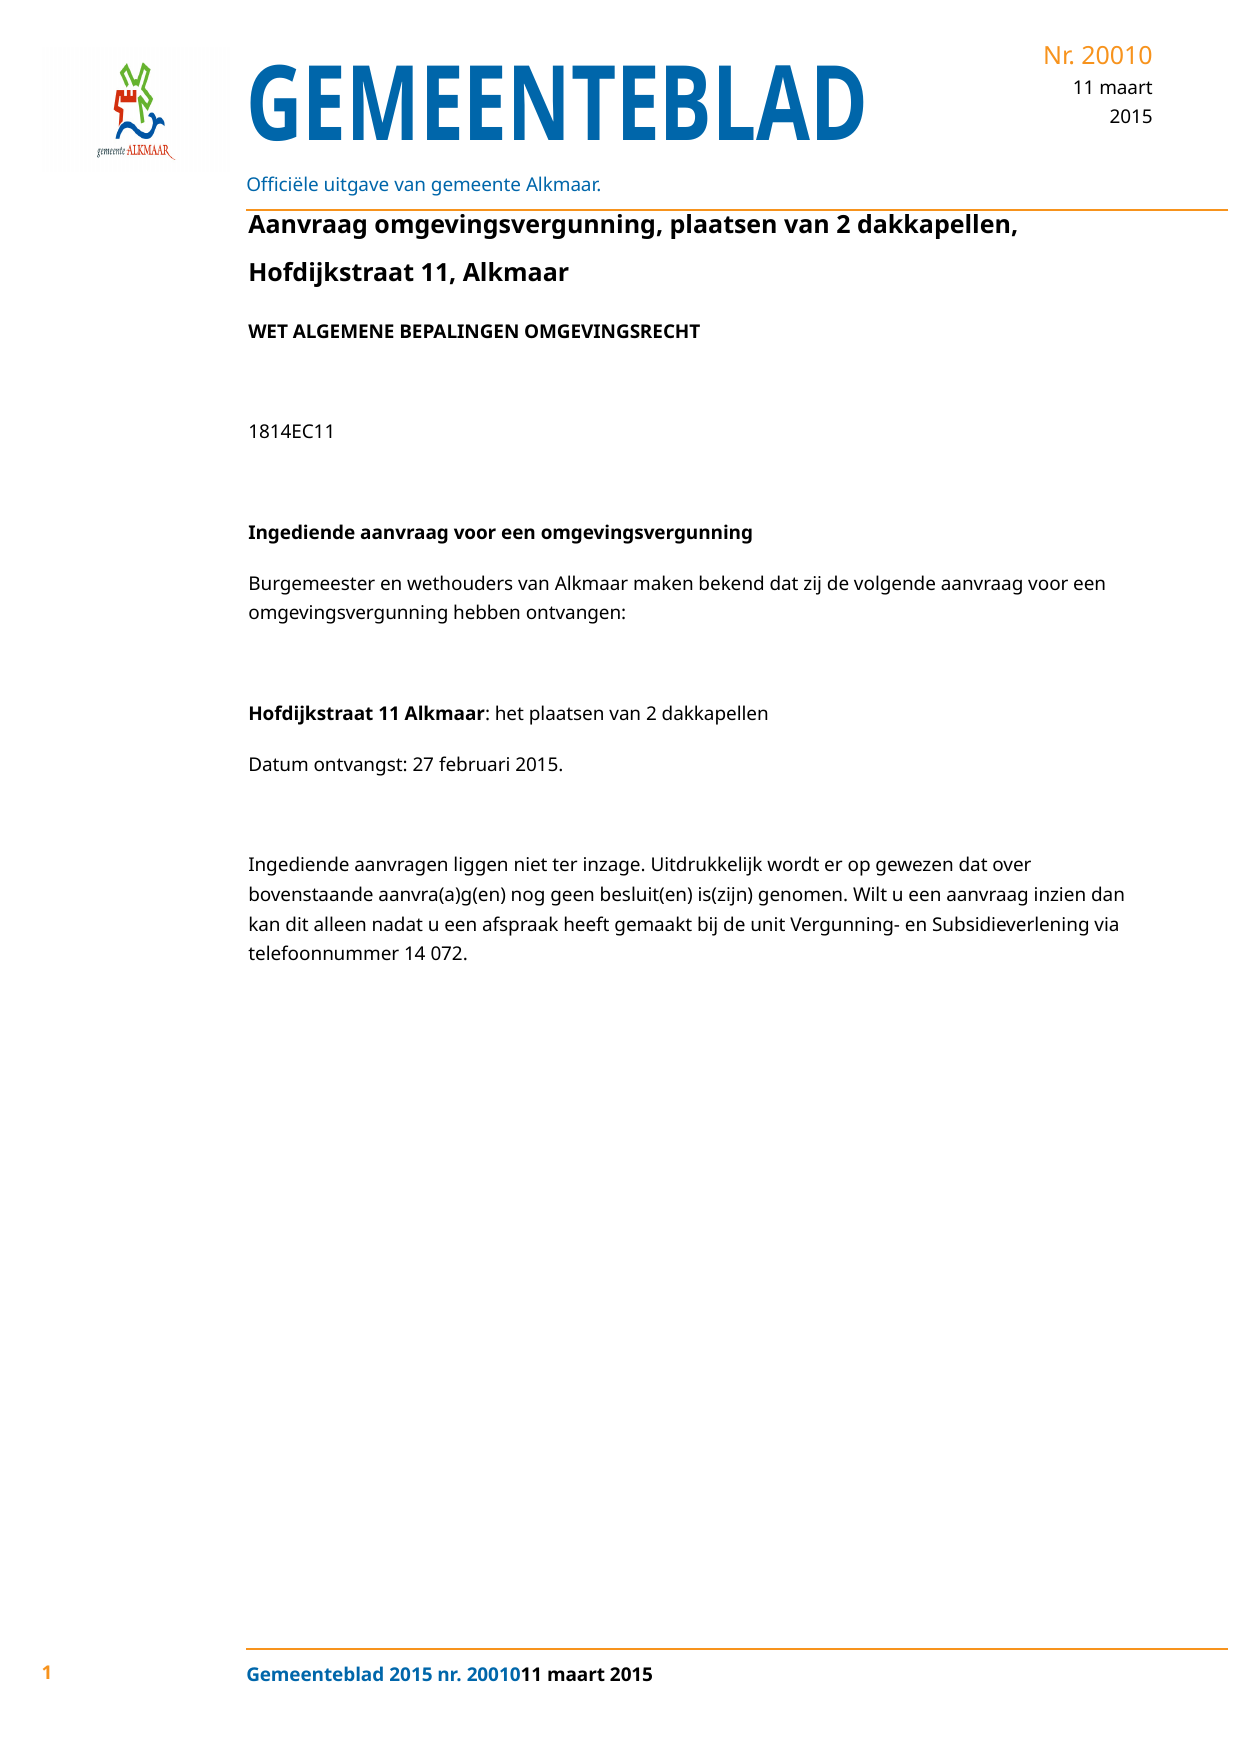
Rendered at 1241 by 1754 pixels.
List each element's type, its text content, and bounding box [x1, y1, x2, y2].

picture [41, 47, 231, 172]
text Aanvraag omgevingsvergunning, plaatsen van 2 dakkapellen, Hofdijkstraat 11, Alkmaar [248, 211, 1152, 288]
text Burgemeester en wethouders van Alkmaar maken bekend dat zij de volgende aanvraag voor een omgevingsvergunning hebben ontvangen: [248, 570, 1152, 625]
text 1814EC11 [248, 419, 1152, 444]
text WET ALGEMENE BEPALINGEN OMGEVINGSRECHT [248, 318, 1152, 344]
text Ingediende aanvragen liggen niet ter inzage. Uitdrukkelijk wordt er op gewezen dat over bovenstaande aanvra(a)g(en) nog geen besluit(en) is(zijn) genomen. Wilt u een aanvraag inzien dan kan dit alleen nadat u een afspraak heeft gemaakt bij de unit Vergunning- en Subsidieverlening via telefoonnummer 14 072. [248, 852, 1152, 966]
text Hofdijkstraat 11 Alkmaar: het plaatsen van 2 dakkapellen [248, 700, 1152, 726]
text Ingediende aanvraag voor een omgevingsvergunning [248, 519, 1152, 545]
text Datum ontvangst: 27 februari 2015. [248, 751, 1152, 777]
